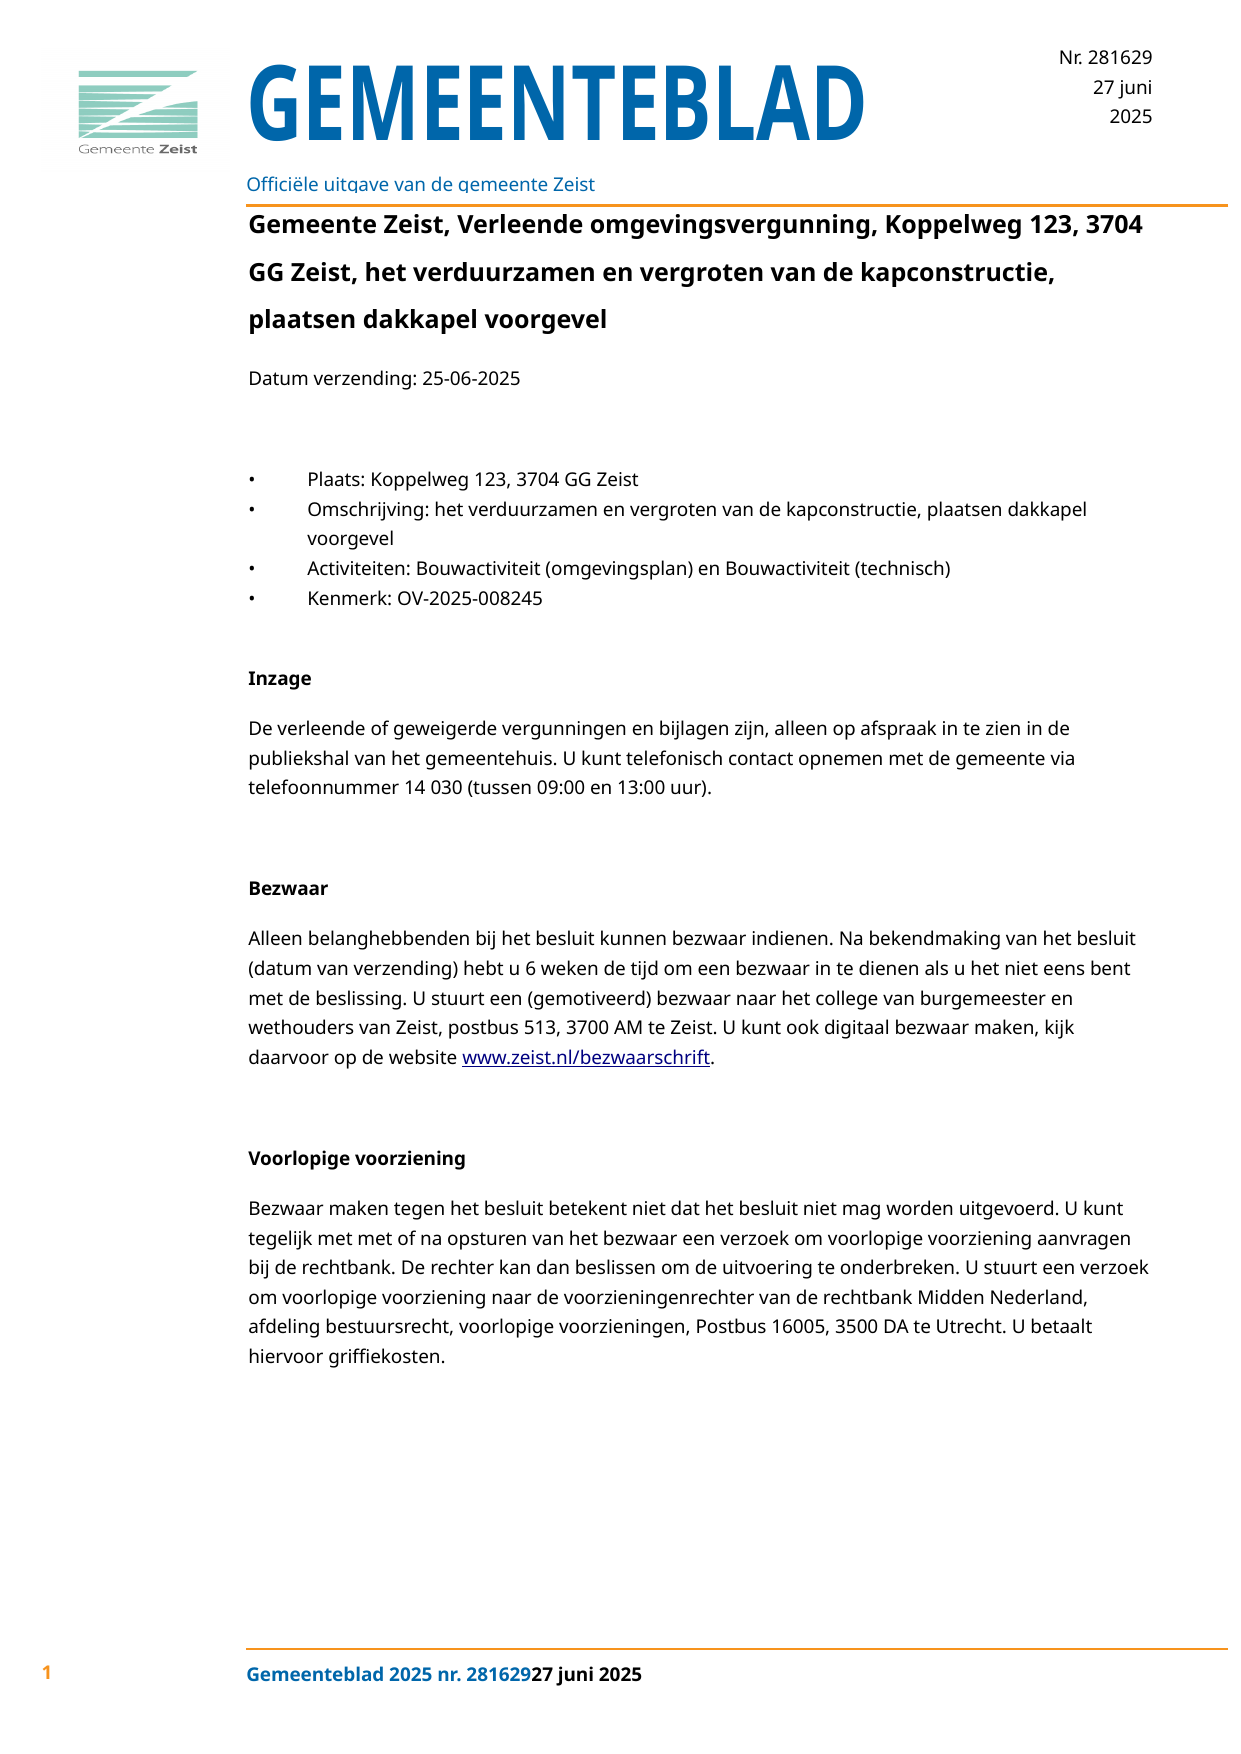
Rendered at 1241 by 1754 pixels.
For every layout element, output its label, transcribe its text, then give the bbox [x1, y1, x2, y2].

list Plaats: Koppelweg 123, 3704 GG Zeist [248, 466, 1152, 492]
text Bezwaar [248, 875, 1152, 901]
text Bezwaar maken tegen het besluit betekent niet dat het besluit niet mag worden uitgevoerd. U kunt tegelijk met met of na opsturen van het bezwaar een verzoek om voorlopige voorziening aanvragen bij de rechtbank. De rechter kan dan beslissen om de uitvoering te onderbreken. U stuurt een verzoek om voorlopige voorziening naar de voorzieningenrechter van de rechtbank Midden Nederland, afdeling bestuursrecht, voorlopige voorzieningen, Postbus 16005, 3500 DA te Utrecht. U betaalt hiervoor griffiekosten. [248, 1195, 1152, 1369]
text Datum verzending: 25-06-2025 [248, 366, 1152, 391]
list Kenmerk: OV-2025-008245 [248, 585, 1152, 610]
text Voorlopige voorziening [248, 1145, 1152, 1170]
text Gemeente Zeist, Verleende omgevingsvergunning, Koppelweg 123, 3704 GG Zeist, het verduurzamen en vergroten van de kapconstructie, plaatsen dakkapel voorgevel [248, 207, 1152, 336]
text De verleende of geweigerde vergunningen en bijlagen zijn, alleen op afspraak in te zien in de publiekshal van het gemeentehuis. U kunt telefonisch contact opnemen met de gemeente via telefoonnummer 14 030 (tussen 09:00 en 13:00 uur). [248, 715, 1152, 800]
picture [41, 47, 231, 172]
text Alleen belanghebbenden bij het besluit kunnen bezwaar indienen. Na bekendmaking van het besluit (datum van verzending) hebt u 6 weken de tijd om een bezwaar in te dienen als u het niet eens bent met de beslissing. U stuurt een (gemotiveerd) bezwaar naar het college van burgemeester en wethouders van Zeist, postbus 513, 3700 AM te Zeist. U kunt ook digitaal bezwaar maken, kijk daarvoor op de website www.zeist.nl/bezwaarschrift. [248, 926, 1152, 1069]
text Inzage [248, 665, 1152, 690]
list Omschrijving: het verduurzamen en vergroten van de kapconstructie, plaatsen dakkapel voorgevel [248, 496, 1152, 551]
list Activiteiten: Bouwactiviteit (omgevingsplan) en Bouwactiviteit (technisch) [248, 555, 1152, 581]
